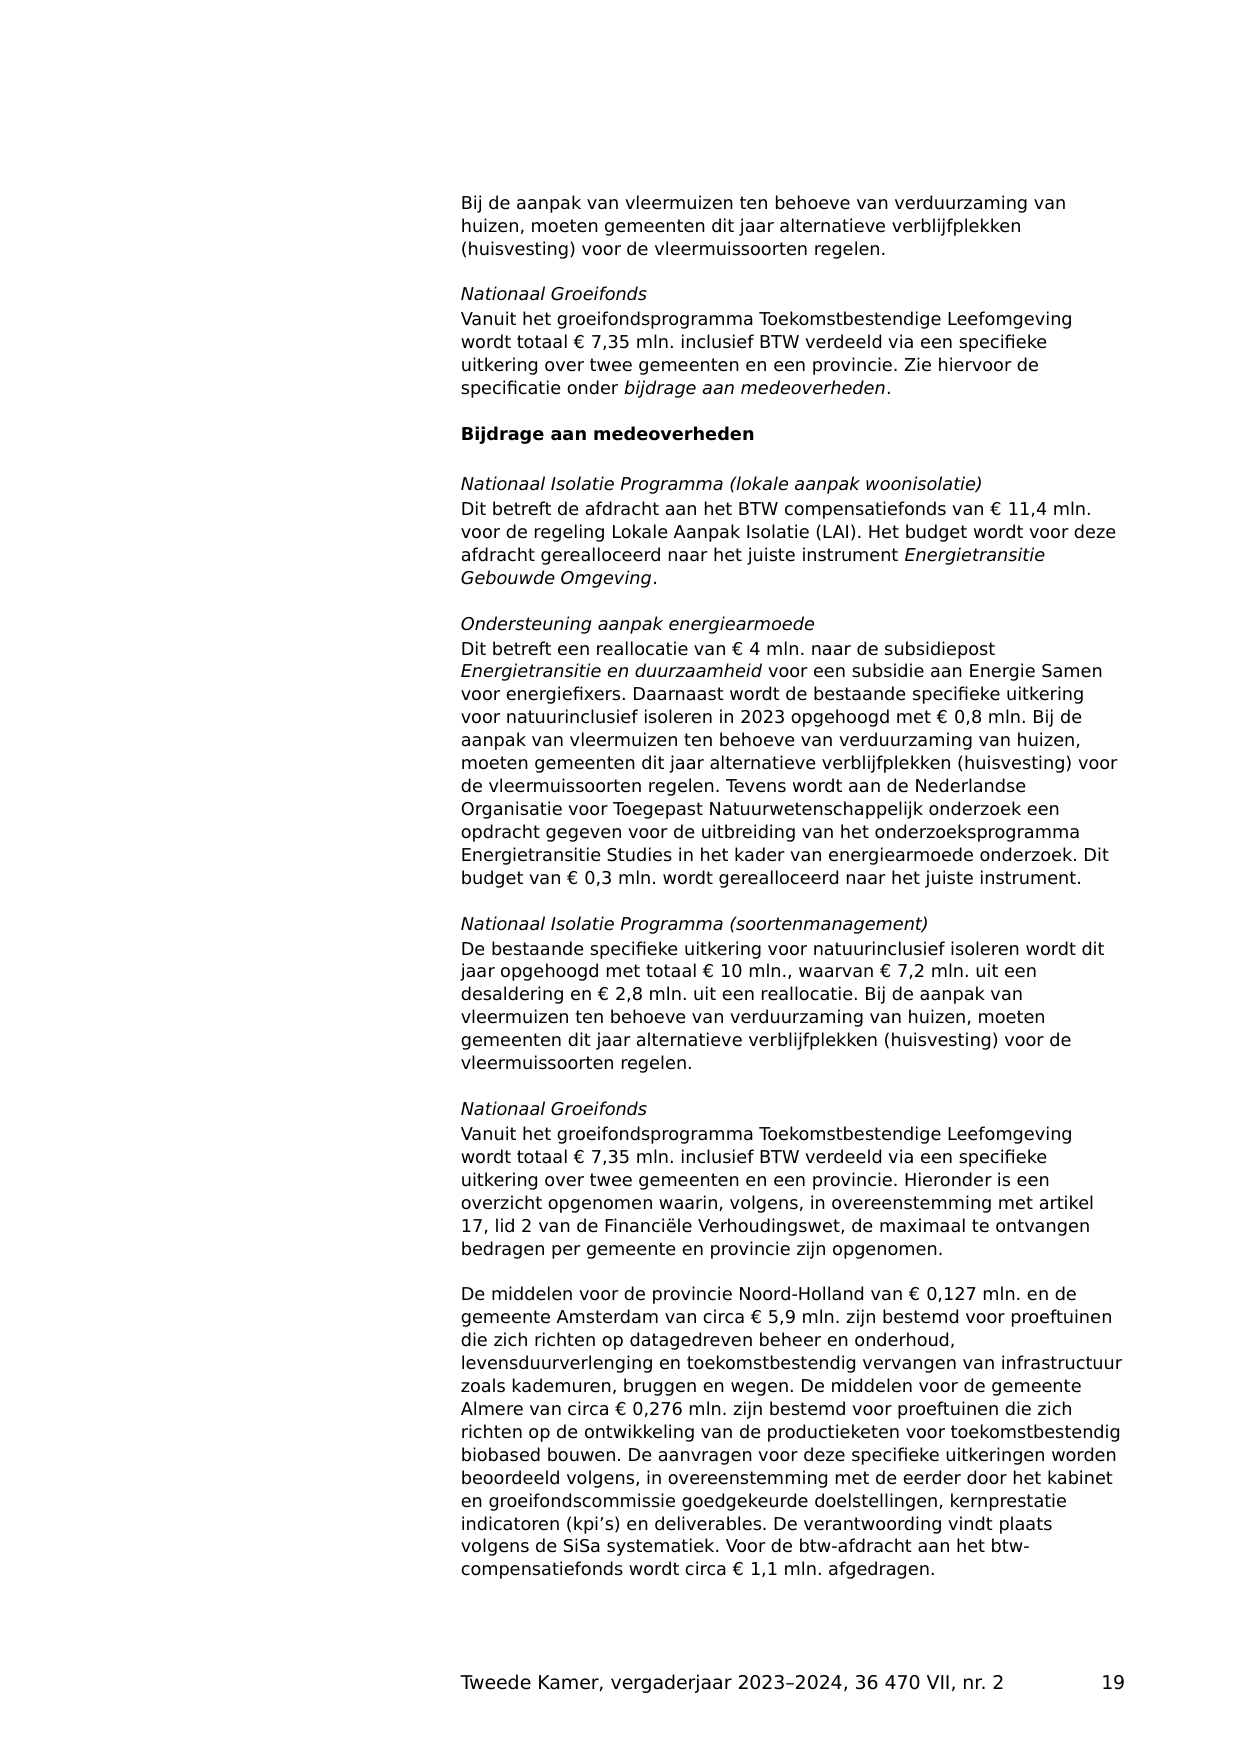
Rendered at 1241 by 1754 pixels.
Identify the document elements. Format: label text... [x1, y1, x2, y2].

text De middelen voor de provincie Noord-Holland van € 0,127 mln. en de gemeente Amsterdam van circa € 5,9 mln. zijn bestemd voor proeftuinen die zich richten op datagedreven beheer en onderhoud, levensduurverlenging en toekomstbestendig vervangen van infrastructuur zoals kademuren, bruggen en wegen. De middelen voor de gemeente Almere van circa € 0,276 mln. zijn bestemd voor proeftuinen die zich richten op de ontwikkeling van de productieketen voor toekomstbestendig biobased bouwen. De aanvragen voor deze specifieke uitkeringen worden beoordeeld volgens, in overeenstemming met de eerder door het kabinet en groeifondscommissie goedgekeurde doelstellingen, kernprestatie indicatoren (kpi’s) en deliverables. De verantwoording vindt plaats volgens de SiSa systematiek. Voor de btw-afdracht aan het btw-compensatiefonds wordt circa € 1,1 mln. afgedragen. [461, 1282, 1125, 1580]
text Dit betreft de afdracht aan het BTW compensatiefonds van € 11,4 mln. voor de regeling Lokale Aanpak Isolatie (LAI). Het budget wordt voor deze afdracht gerealloceerd naar het juiste instrument Energietransitie Gebouwde Omgeving. [461, 497, 1125, 589]
text Vanuit het groeifondsprogramma Toekomstbestendige Leefomgeving wordt totaal € 7,35 mln. inclusief BTW verdeeld via een specifieke uitkering over twee gemeenten en een provincie. Zie hiervoor de specificatie onder bijdrage aan medeoverheden. [461, 307, 1125, 399]
text Bijdrage aan medeoverheden [461, 422, 1125, 445]
text Nationaal Groeifonds [461, 1097, 1125, 1120]
text Nationaal Isolatie Programma (soortenmanagement) [461, 912, 1125, 934]
text Ondersteuning aanpak energiearmoede [461, 612, 1125, 634]
text De bestaande specifieke uitkering voor natuurinclusief isoleren wordt dit jaar opgehoogd met totaal € 10 mln., waarvan € 7,2 mln. uit een desaldering en € 2,8 mln. uit een reallocatie. Bij de aanpak van vleermuizen ten behoeve van verduurzaming van huizen, moeten gemeenten dit jaar alternatieve verblijfplekken (huisvesting) voor de vleermuissoorten regelen. [461, 937, 1125, 1074]
text Dit betreft een reallocatie van € 4 mln. naar de subsidiepost Energietransitie en duurzaamheid voor een subsidie aan Energie Samen voor energiefixers. Daarnaast wordt de bestaande specifieke uitkering voor natuurinclusief isoleren in 2023 opgehoogd met € 0,8 mln. Bij de aanpak van vleermuizen ten behoeve van verduurzaming van huizen, moeten gemeenten dit jaar alternatieve verblijfplekken (huisvesting) voor de vleermuissoorten regelen. Tevens wordt aan de Nederlandse Organisatie voor Toegepast Natuurwetenschappelijk onderzoek een opdracht gegeven voor de uitbreiding van het onderzoeksprogramma Energietransitie Studies in het kader van energiearmoede onderzoek. Dit budget van € 0,3 mln. wordt gerealloceerd naar het juiste instrument. [461, 637, 1125, 889]
text Nationaal Isolatie Programma (lokale aanpak woonisolatie) [461, 472, 1125, 495]
text Bij de aanpak van vleermuizen ten behoeve van verduurzaming van huizen, moeten gemeenten dit jaar alternatieve verblijfplekken (huisvesting) voor de vleermuissoorten regelen. [461, 191, 1125, 259]
text Vanuit het groeifondsprogramma Toekomstbestendige Leefomgeving wordt totaal € 7,35 mln. inclusief BTW verdeeld via een specifieke uitkering over twee gemeenten en een provincie. Hieronder is een overzicht opgenomen waarin, volgens, in overeenstemming met artikel 17, lid 2 van de Financiële Verhoudingswet, de maximaal te ontvangen bedragen per gemeente en provincie zijn opgenomen. [461, 1122, 1125, 1259]
text Nationaal Groeifonds [461, 282, 1125, 305]
